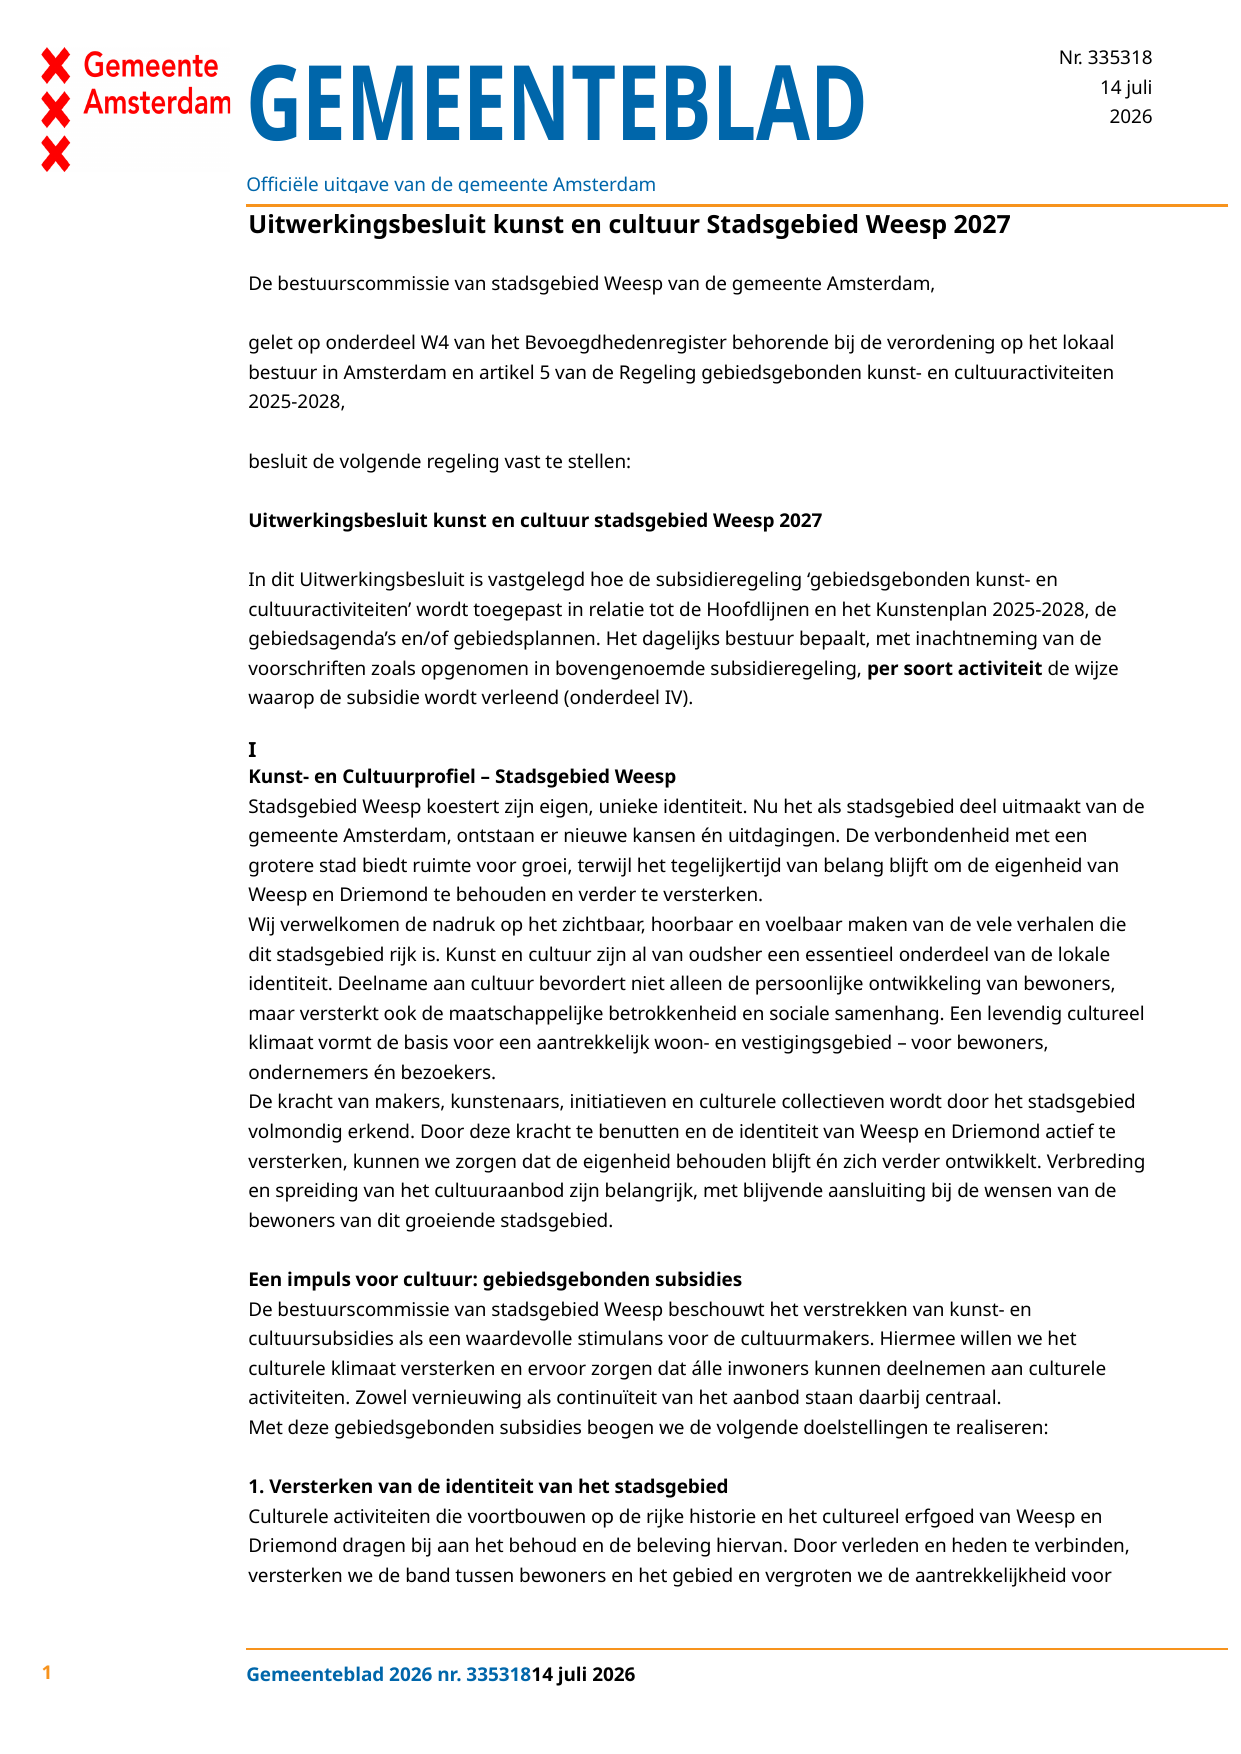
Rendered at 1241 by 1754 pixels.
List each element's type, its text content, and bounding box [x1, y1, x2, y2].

text Met deze gebiedsgebonden subsidies beogen we de volgende doelstellingen te realiseren: [248, 1414, 1152, 1440]
text Uitwerkingsbesluit kunst en cultuur Stadsgebied Weesp 2027 [248, 207, 1152, 241]
text gelet op onderdeel W4 van het Bevoegdhedenregister behorende bij de verordening op het lokaal bestuur in Amsterdam en artikel 5 van de Regeling gebiedsgebonden kunst- en cultuuractiviteiten 2025-2028, [248, 329, 1152, 414]
text Wij verwelkomen de nadruk op het zichtbaar, hoorbaar en voelbaar maken van de vele verhalen die dit stadsgebied rijk is. Kunst en cultuur zijn al van oudsher een essentieel onderdeel van de lokale identiteit. Deelname aan cultuur bevordert niet alleen de persoonlijke ontwikkeling van bewoners, maar versterkt ook de maatschappelijke betrokkenheid en sociale samenhang. Een levendig cultureel klimaat vormt de basis voor een aantrekkelijk woon- en vestigingsgebied – voor bewoners, ondernemers én bezoekers. [248, 911, 1152, 1085]
text Uitwerkingsbesluit kunst en cultuur stadsgebied Weesp 2027 [248, 507, 1152, 533]
text besluit de volgende regeling vast te stellen: [248, 448, 1152, 473]
text De bestuurscommissie van stadsgebied Weesp van de gemeente Amsterdam, [248, 270, 1152, 296]
text Culturele activiteiten die voortbouwen op de rijke historie en het cultureel erfgoed van Weesp en Driemond dragen bij aan het behoud en de beleving hiervan. Door verleden en heden te verbinden, versterken we de band tussen bewoners en het gebied en vergroten we de aantrekkelijkheid voor [248, 1503, 1152, 1588]
text 1. Versterken van de identiteit van het stadsgebied [248, 1473, 1152, 1499]
text Stadsgebied Weesp koestert zijn eigen, unieke identiteit. Nu het als stadsgebied deel uitmaakt van de gemeente Amsterdam, ontstaan er nieuwe kansen én uitdagingen. De verbondenheid met een grotere stad biedt ruimte voor groei, terwijl het tegelijkertijd van belang blijft om de eigenheid van Weesp en Driemond te behouden en verder te versterken. [248, 793, 1152, 907]
text Een impuls voor cultuur: gebiedsgebonden subsidies [248, 1266, 1152, 1292]
text Kunst- en Cultuurprofiel – Stadsgebied Weesp [248, 763, 1152, 789]
text I [248, 735, 1152, 763]
text In dit Uitwerkingsbesluit is vastgelegd hoe de subsidieregeling ‘gebiedsgebonden kunst- en cultuuractiviteiten’ wordt toegepast in relatie tot de Hoofdlijnen en het Kunstenplan 2025-2028, de gebiedsagenda’s en/of gebiedsplannen. Het dagelijks bestuur bepaalt, met inachtneming van de voorschriften zoals opgenomen in bovengenoemde subsidieregeling, per soort activiteit de wijze waarop de subsidie wordt verleend (onderdeel IV). [248, 566, 1152, 710]
text De kracht van makers, kunstenaars, initiatieven en culturele collectieven wordt door het stadsgebied volmondig erkend. Door deze kracht te benutten en de identiteit van Weesp en Driemond actief te versterken, kunnen we zorgen dat de eigenheid behouden blijft én zich verder ontwikkelt. Verbreding en spreiding van het cultuuraanbod zijn belangrijk, met blijvende aansluiting bij de wensen van de bewoners van dit groeiende stadsgebied. [248, 1089, 1152, 1233]
picture [41, 47, 231, 172]
text De bestuurscommissie van stadsgebied Weesp beschouwt het verstrekken van kunst- en cultuursubsidies als een waardevolle stimulans voor de cultuurmakers. Hiermee willen we het culturele klimaat versterken en ervoor zorgen dat álle inwoners kunnen deelnemen aan culturele activiteiten. Zowel vernieuwing als continuïteit van het aanbod staan daarbij centraal. [248, 1296, 1152, 1410]
